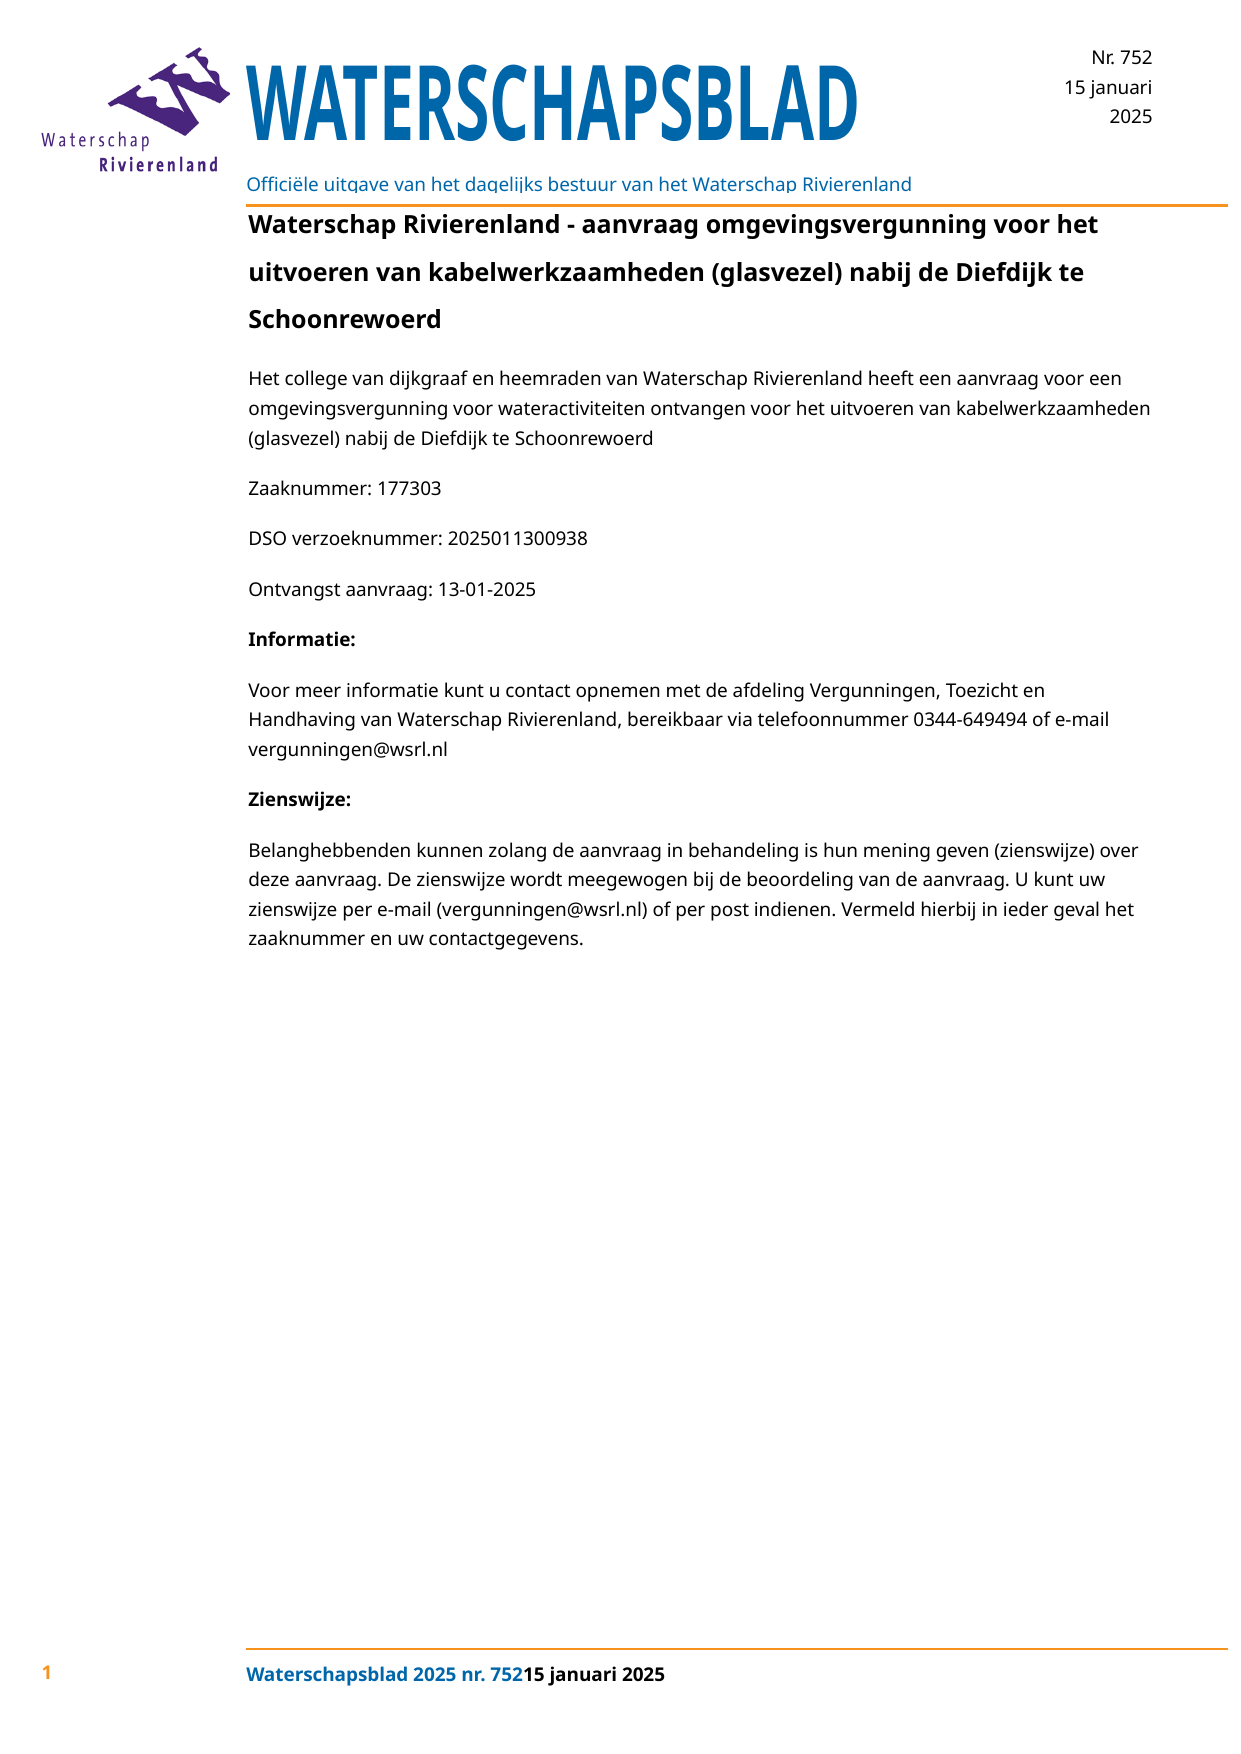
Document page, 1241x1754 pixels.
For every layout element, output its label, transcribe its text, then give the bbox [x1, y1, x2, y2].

text Het college van dijkgraaf en heemraden van Waterschap Rivierenland heeft een aanvraag voor een omgevingsvergunning voor wateractiviteiten ontvangen voor het uitvoeren van kabelwerkzaamheden (glasvezel) nabij de Diefdijk te Schoonrewoerd [248, 366, 1152, 450]
text Zaaknummer: 177303 [248, 475, 1152, 501]
text DSO verzoeknummer: 2025011300938 [248, 526, 1152, 551]
text Belanghebbenden kunnen zolang de aanvraag in behandeling is hun mening geven (zienswijze) over deze aanvraag. De zienswijze wordt meegewogen bij de beoordeling van de aanvraag. U kunt uw zienswijze per e-mail (vergunningen@wsrl.nl) of per post indienen. Vermeld hierbij in ieder geval het zaaknummer en uw contactgegevens. [248, 837, 1152, 951]
text Voor meer informatie kunt u contact opnemen met de afdeling Vergunningen, Toezicht en Handhaving van Waterschap Rivierenland, bereikbaar via telefoonnummer 0344-649494 of e-mail vergunningen@wsrl.nl [248, 677, 1152, 762]
text Waterschap Rivierenland - aanvraag omgevingsvergunning voor het uitvoeren van kabelwerkzaamheden (glasvezel) nabij de Diefdijk te Schoonrewoerd [248, 207, 1152, 336]
text Informatie: [248, 626, 1152, 652]
picture [41, 47, 231, 172]
text Ontvangst aanvraag: 13-01-2025 [248, 576, 1152, 602]
text Zienswijze: [248, 786, 1152, 812]
